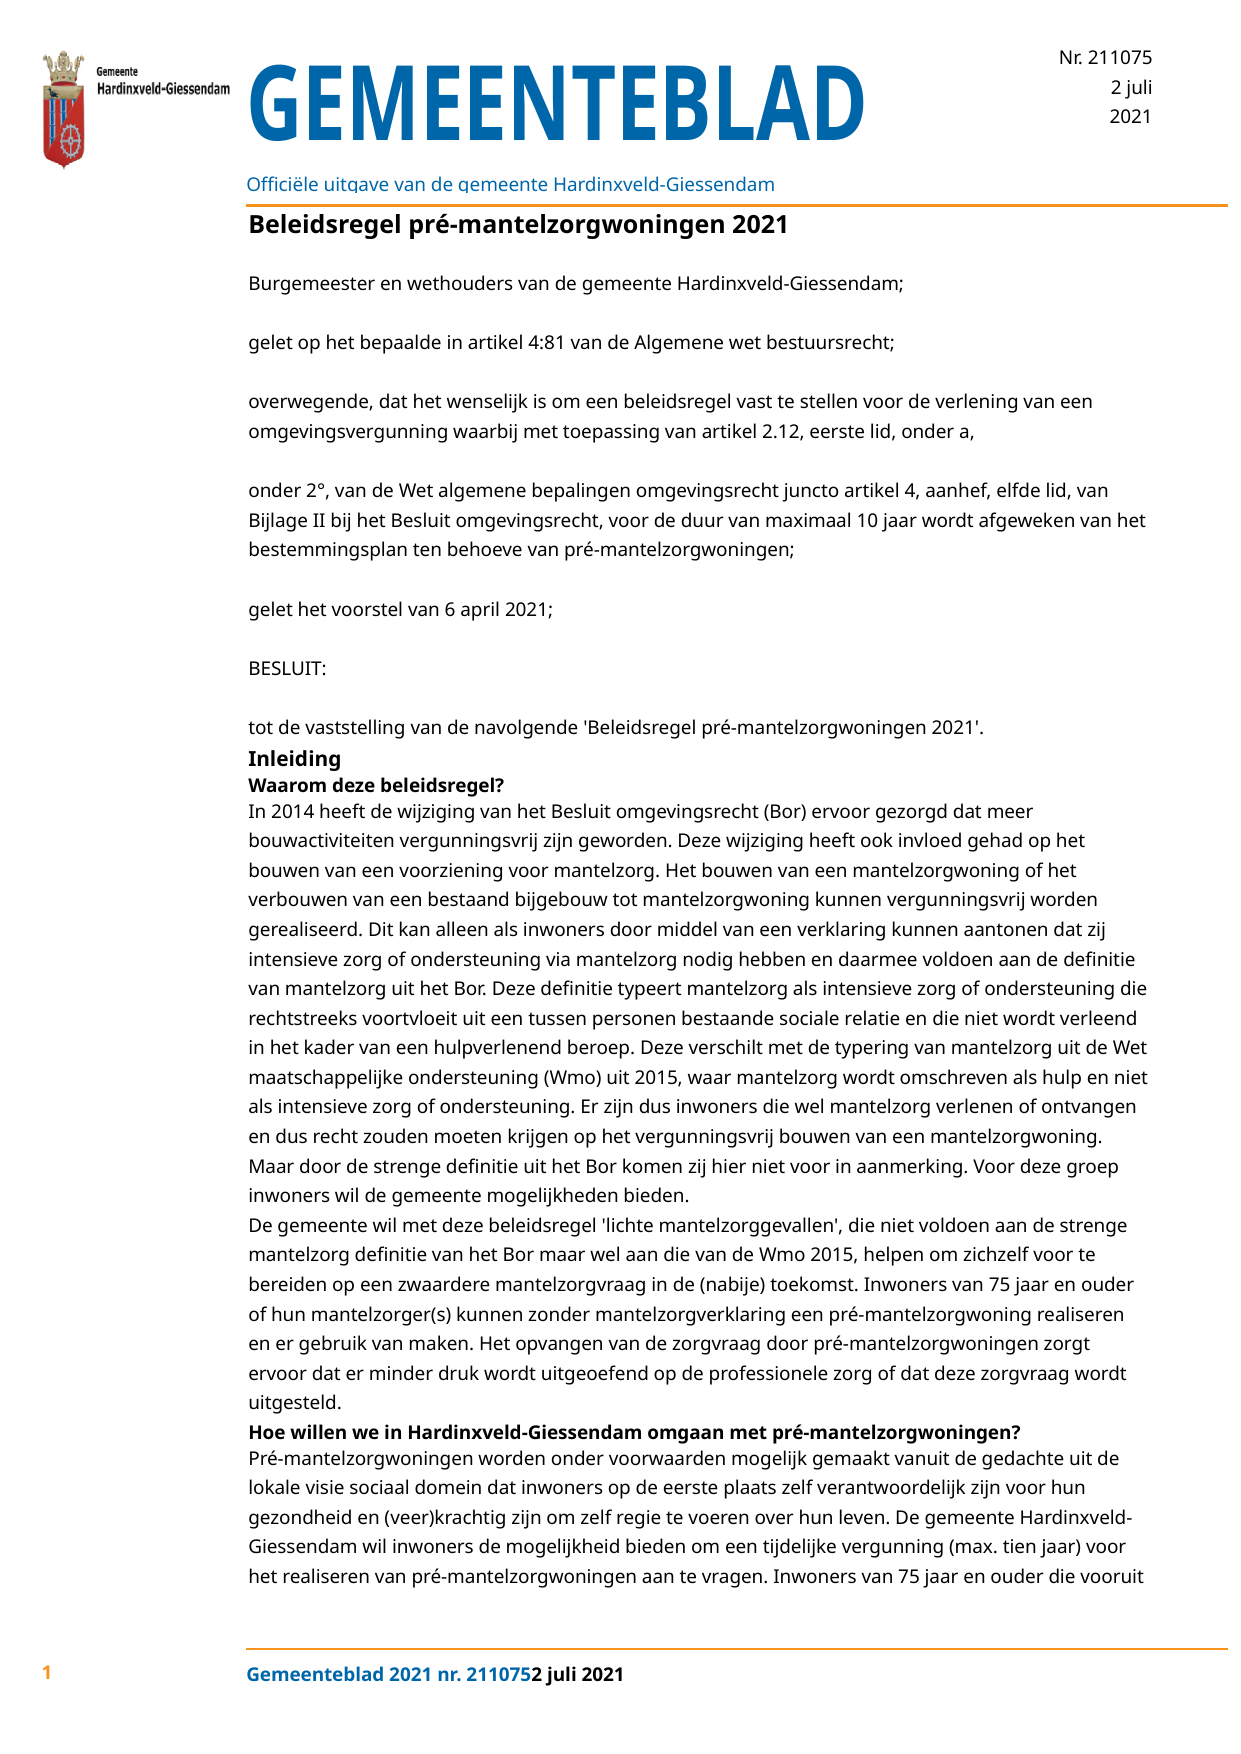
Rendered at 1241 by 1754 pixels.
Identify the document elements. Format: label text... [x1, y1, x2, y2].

text tot de vaststelling van de navolgende 'Beleidsregel pré-mantelzorgwoningen 2021'. [248, 714, 1152, 740]
picture [41, 47, 231, 172]
text De gemeente wil met deze beleidsregel 'lichte mantelzorggevallen', die niet voldoen aan de strenge mantelzorg definitie van het Bor maar wel aan die van de Wmo 2015, helpen om zichzelf voor te bereiden op een zwaardere mantelzorgvraag in de (nabije) toekomst. Inwoners van 75 jaar en ouder of hun mantelzorger(s) kunnen zonder mantelzorgverklaring een pré-mantelzorgwoning realiseren en er gebruik van maken. Het opvangen van de zorgvraag door pré-mantelzorgwoningen zorgt ervoor dat er minder druk wordt uitgeoefend op de professionele zorg of dat deze zorgvraag wordt uitgesteld. [248, 1212, 1152, 1415]
text gelet het voorstel van 6 april 2021; [248, 596, 1152, 621]
text overwegende, dat het wenselijk is om een beleidsregel vast te stellen voor de verlening van een omgevingsvergunning waarbij met toepassing van artikel 2.12, eerste lid, onder a, [248, 389, 1152, 444]
text gelet op het bepaalde in artikel 4:81 van de Algemene wet bestuursrecht; [248, 329, 1152, 355]
text onder 2°, van de Wet algemene bepalingen omgevingsrecht juncto artikel 4, aanhef, elfde lid, van Bijlage II bij het Besluit omgevingsrecht, voor de duur van maximaal 10 jaar wordt afgeweken van het bestemmingsplan ten behoeve van pré-mantelzorgwoningen; [248, 477, 1152, 562]
text Beleidsregel pré-mantelzorgwoningen 2021 [248, 207, 1152, 241]
text Pré-mantelzorgwoningen worden onder voorwaarden mogelijk gemaakt vanuit de gedachte uit de lokale visie sociaal domein dat inwoners op de eerste plaats zelf verantwoordelijk zijn voor hun gezondheid en (veer)krachtig zijn om zelf regie te voeren over hun leven. De gemeente Hardinxveld-Giessendam wil inwoners de mogelijkheid bieden om een tijdelijke vergunning (max. tien jaar) voor het realiseren van pré-mantelzorgwoningen aan te vragen. Inwoners van 75 jaar en ouder die vooruit [248, 1445, 1152, 1589]
text BESLUIT: [248, 655, 1152, 681]
text Burgemeester en wethouders van de gemeente Hardinxveld-Giessendam; [248, 270, 1152, 296]
text Inleiding [248, 744, 1152, 772]
text Waarom deze beleidsregel? [248, 772, 1152, 798]
text Hoe willen we in Hardinxveld-Giessendam omgaan met pré-mantelzorgwoningen? [248, 1419, 1152, 1445]
text In 2014 heeft de wijziging van het Besluit omgevingsrecht (Bor) ervoor gezorgd dat meer bouwactiviteiten vergunningsvrij zijn geworden. Deze wijziging heeft ook invloed gehad op het bouwen van een voorziening voor mantelzorg. Het bouwen van een mantelzorgwoning of het verbouwen van een bestaand bijgebouw tot mantelzorgwoning kunnen vergunningsvrij worden gerealiseerd. Dit kan alleen als inwoners door middel van een verklaring kunnen aantonen dat zij intensieve zorg of ondersteuning via mantelzorg nodig hebben en daarmee voldoen aan de definitie van mantelzorg uit het Bor. Deze definitie typeert mantelzorg als intensieve zorg of ondersteuning die rechtstreeks voortvloeit uit een tussen personen bestaande sociale relatie en die niet wordt verleend in het kader van een hulpverlenend beroep. Deze verschilt met de typering van mantelzorg uit de Wet maatschappelijke ondersteuning (Wmo) uit 2015, waar mantelzorg wordt omschreven als hulp en niet als intensieve zorg of ondersteuning. Er zijn dus inwoners die wel mantelzorg verlenen of ontvangen en dus recht zouden moeten krijgen op het vergunningsvrij bouwen van een mantelzorgwoning. Maar door de strenge definitie uit het Bor komen zij hier niet voor in aanmerking. Voor deze groep inwoners wil de gemeente mogelijkheden bieden. [248, 798, 1152, 1208]
